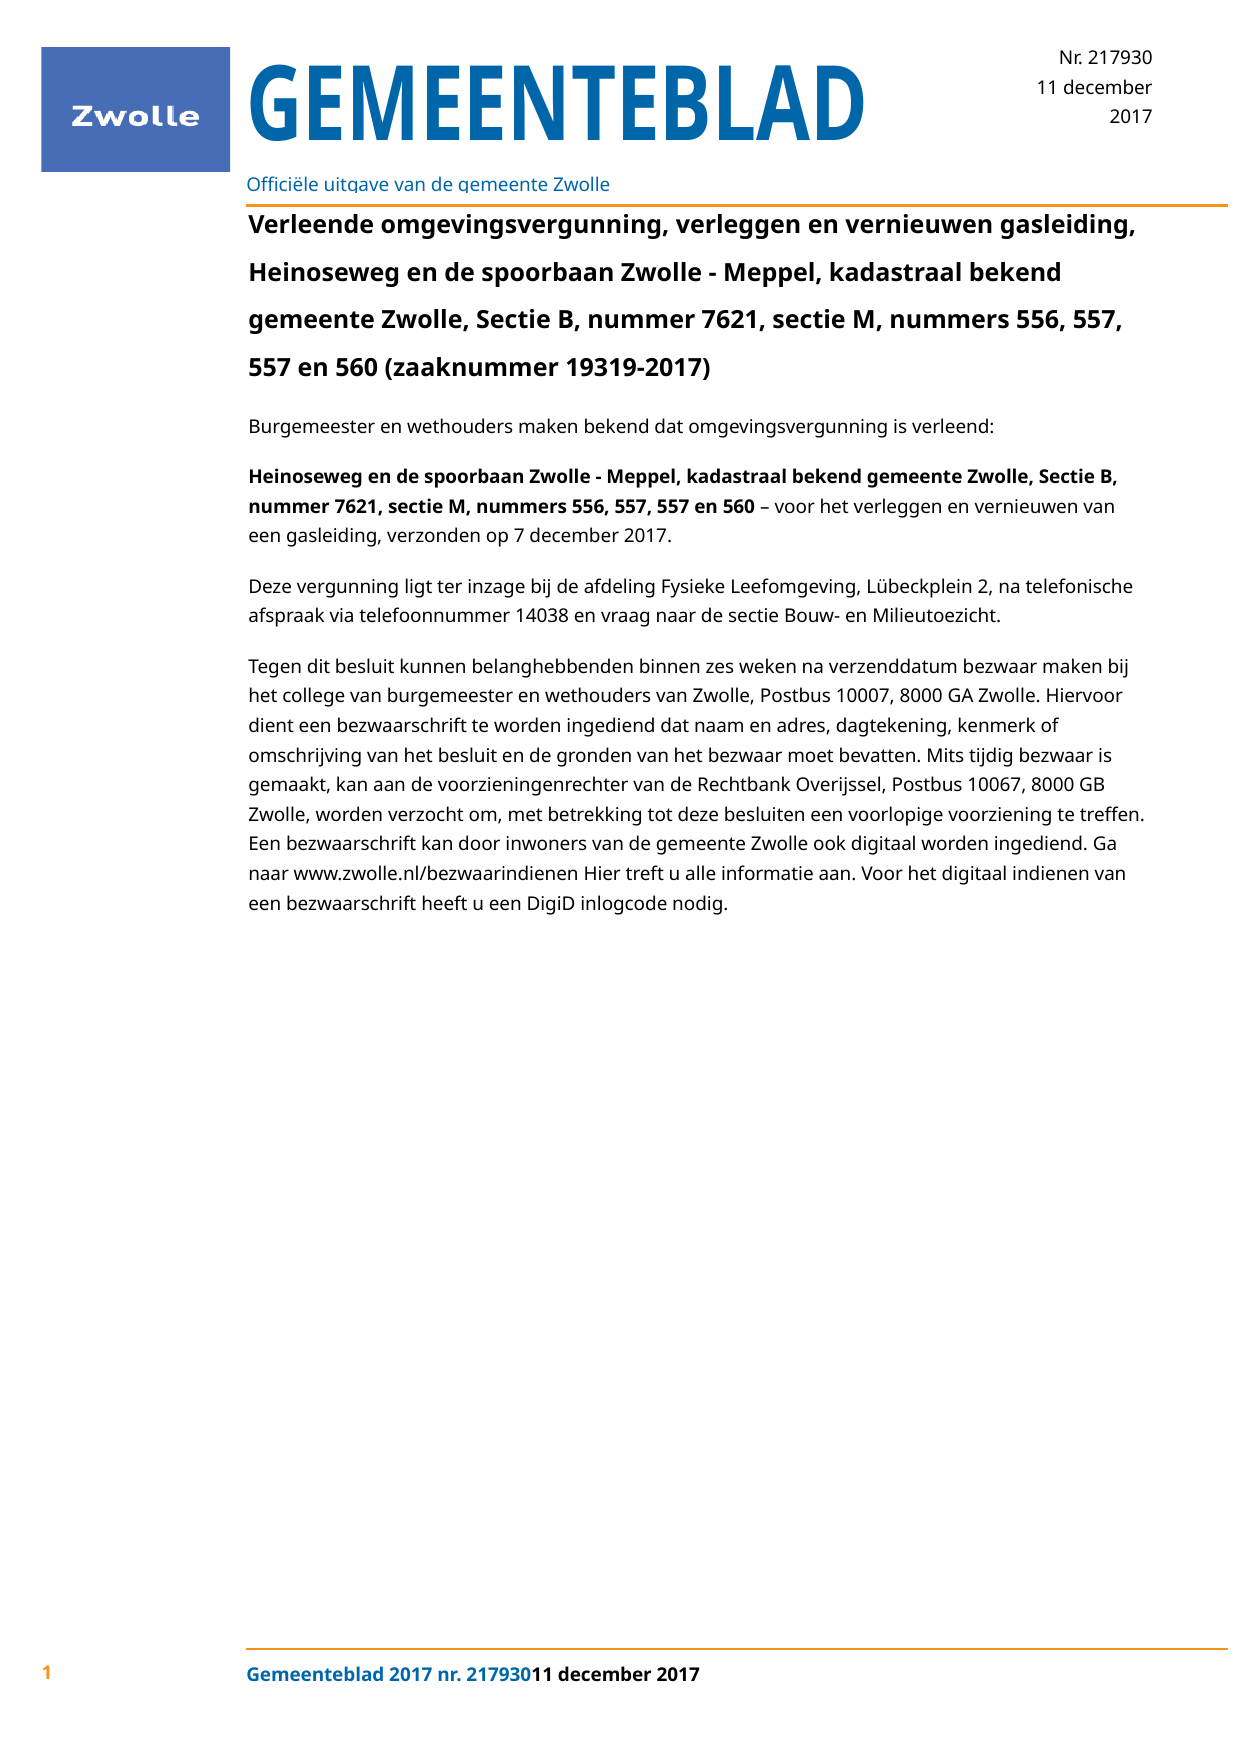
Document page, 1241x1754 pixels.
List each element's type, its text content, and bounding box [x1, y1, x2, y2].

picture [41, 47, 231, 172]
text Burgemeester en wethouders maken bekend dat omgevingsvergunning is verleend: [248, 413, 1152, 439]
text Deze vergunning ligt ter inzage bij de afdeling Fysieke Leefomgeving, Lübeckplein 2, na telefonische afspraak via telefoonnummer 14038 en vraag naar de sectie Bouw- en Milieutoezicht. [248, 573, 1152, 628]
text Tegen dit besluit kunnen belanghebbenden binnen zes weken na verzenddatum bezwaar maken bij het college van burgemeester en wethouders van Zwolle, Postbus 10007, 8000 GA Zwolle. Hiervoor dient een bezwaarschrift te worden ingediend dat naam en adres, dagtekening, kenmerk of omschrijving van het besluit en de gronden van het bezwaar moet bevatten. Mits tijdig bezwaar is gemaakt, kan aan de voorzieningenrechter van de Rechtbank Overijssel, Postbus 10067, 8000 GB Zwolle, worden verzocht om, met betrekking tot deze besluiten een voorlopige voorziening te treffen. Een bezwaarschrift kan door inwoners van de gemeente Zwolle ook digitaal worden ingediend. Ga naar www.zwolle.nl/bezwaarindienen Hier treft u alle informatie aan. Voor het digitaal indienen van een bezwaarschrift heeft u een DigiD inlogcode nodig. [248, 653, 1152, 916]
text Heinoseweg en de spoorbaan Zwolle - Meppel, kadastraal bekend gemeente Zwolle, Sectie B, nummer 7621, sectie M, nummers 556, 557, 557 en 560 – voor het verleggen en vernieuwen van een gasleiding, verzonden op 7 december 2017. [248, 463, 1152, 548]
text Verleende omgevingsvergunning, verleggen en vernieuwen gasleiding, Heinoseweg en de spoorbaan Zwolle - Meppel, kadastraal bekend gemeente Zwolle, Sectie B, nummer 7621, sectie M, nummers 556, 557, 557 en 560 (zaaknummer 19319-2017) [248, 207, 1152, 384]
